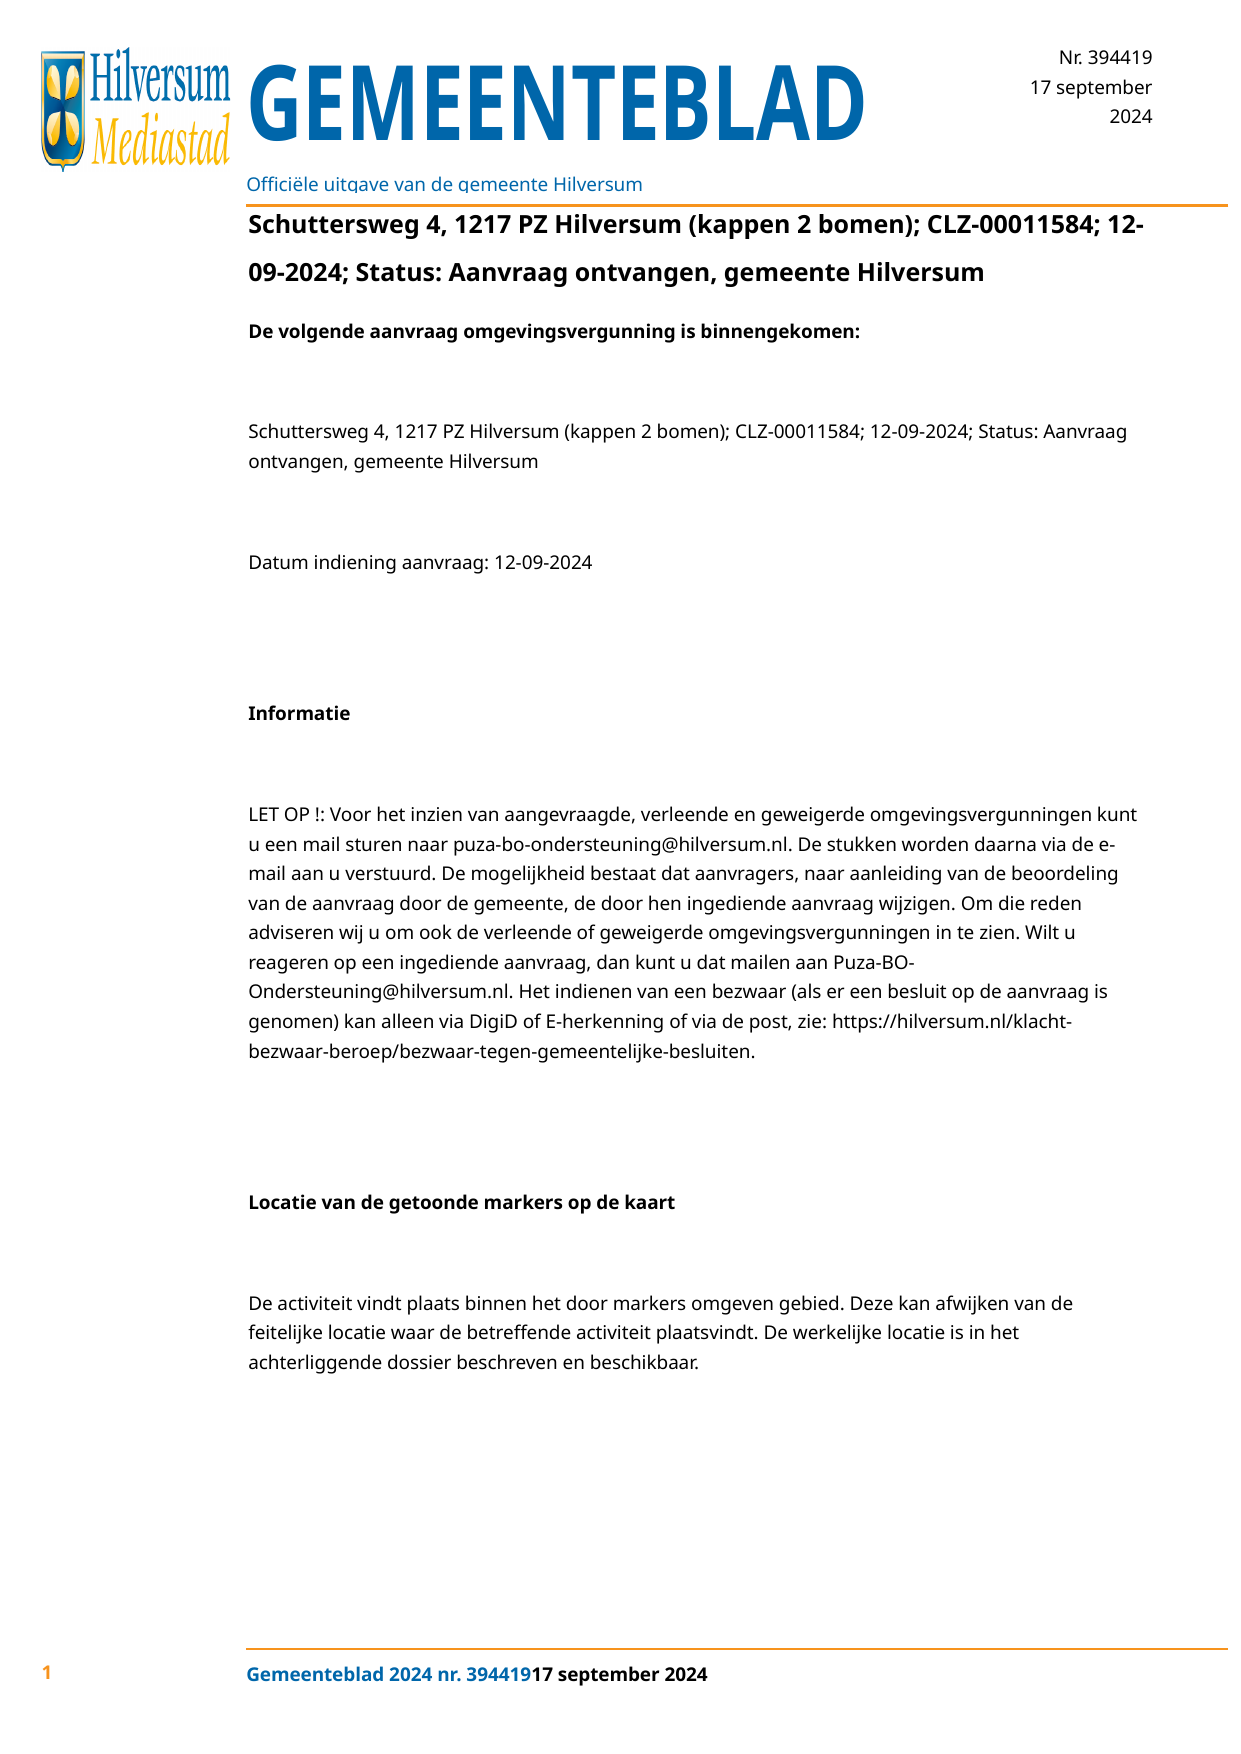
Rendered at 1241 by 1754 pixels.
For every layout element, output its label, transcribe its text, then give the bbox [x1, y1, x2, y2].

text De activiteit vindt plaats binnen het door markers omgeven gebied. Deze kan afwijken van de feitelijke locatie waar de betreffende activiteit plaatsvindt. De werkelijke locatie is in het achterliggende dossier beschreven en beschikbaar. [248, 1290, 1152, 1375]
text Informatie [248, 700, 1152, 726]
text Schuttersweg 4, 1217 PZ Hilversum (kappen 2 bomen); CLZ-00011584; 12-09-2024; Status: Aanvraag ontvangen, gemeente Hilversum [248, 207, 1152, 288]
text LET OP !: Voor het inzien van aangevraagde, verleende en geweigerde omgevingsvergunningen kunt u een mail sturen naar puza-bo-ondersteuning@hilversum.nl. De stukken worden daarna via de e-mail aan u verstuurd. De mogelijkheid bestaat dat aanvragers, naar aanleiding van de beoordeling van de aanvraag door de gemeente, de door hen ingediende aanvraag wijzigen. Om die reden adviseren wij u om ook de verleende of geweigerde omgevingsvergunningen in te zien. Wilt u reageren op een ingediende aanvraag, dan kunt u dat mailen aan Puza-BO-Ondersteuning@hilversum.nl. Het indienen van een bezwaar (als er een besluit op de aanvraag is genomen) kan alleen via DigiD of E-herkenning of via de post, zie: https://hilversum.nl/klacht-bezwaar-beroep/bezwaar-tegen-gemeentelijke-besluiten. [248, 801, 1152, 1064]
text Schuttersweg 4, 1217 PZ Hilversum (kappen 2 bomen); CLZ-00011584; 12-09-2024; Status: Aanvraag ontvangen, gemeente Hilversum [248, 419, 1152, 474]
text Datum indiening aanvraag: 12-09-2024 [248, 549, 1152, 575]
picture [41, 47, 231, 172]
text De volgende aanvraag omgevingsvergunning is binnengekomen: [248, 318, 1152, 344]
text Locatie van de getoonde markers op de kaart [248, 1189, 1152, 1215]
